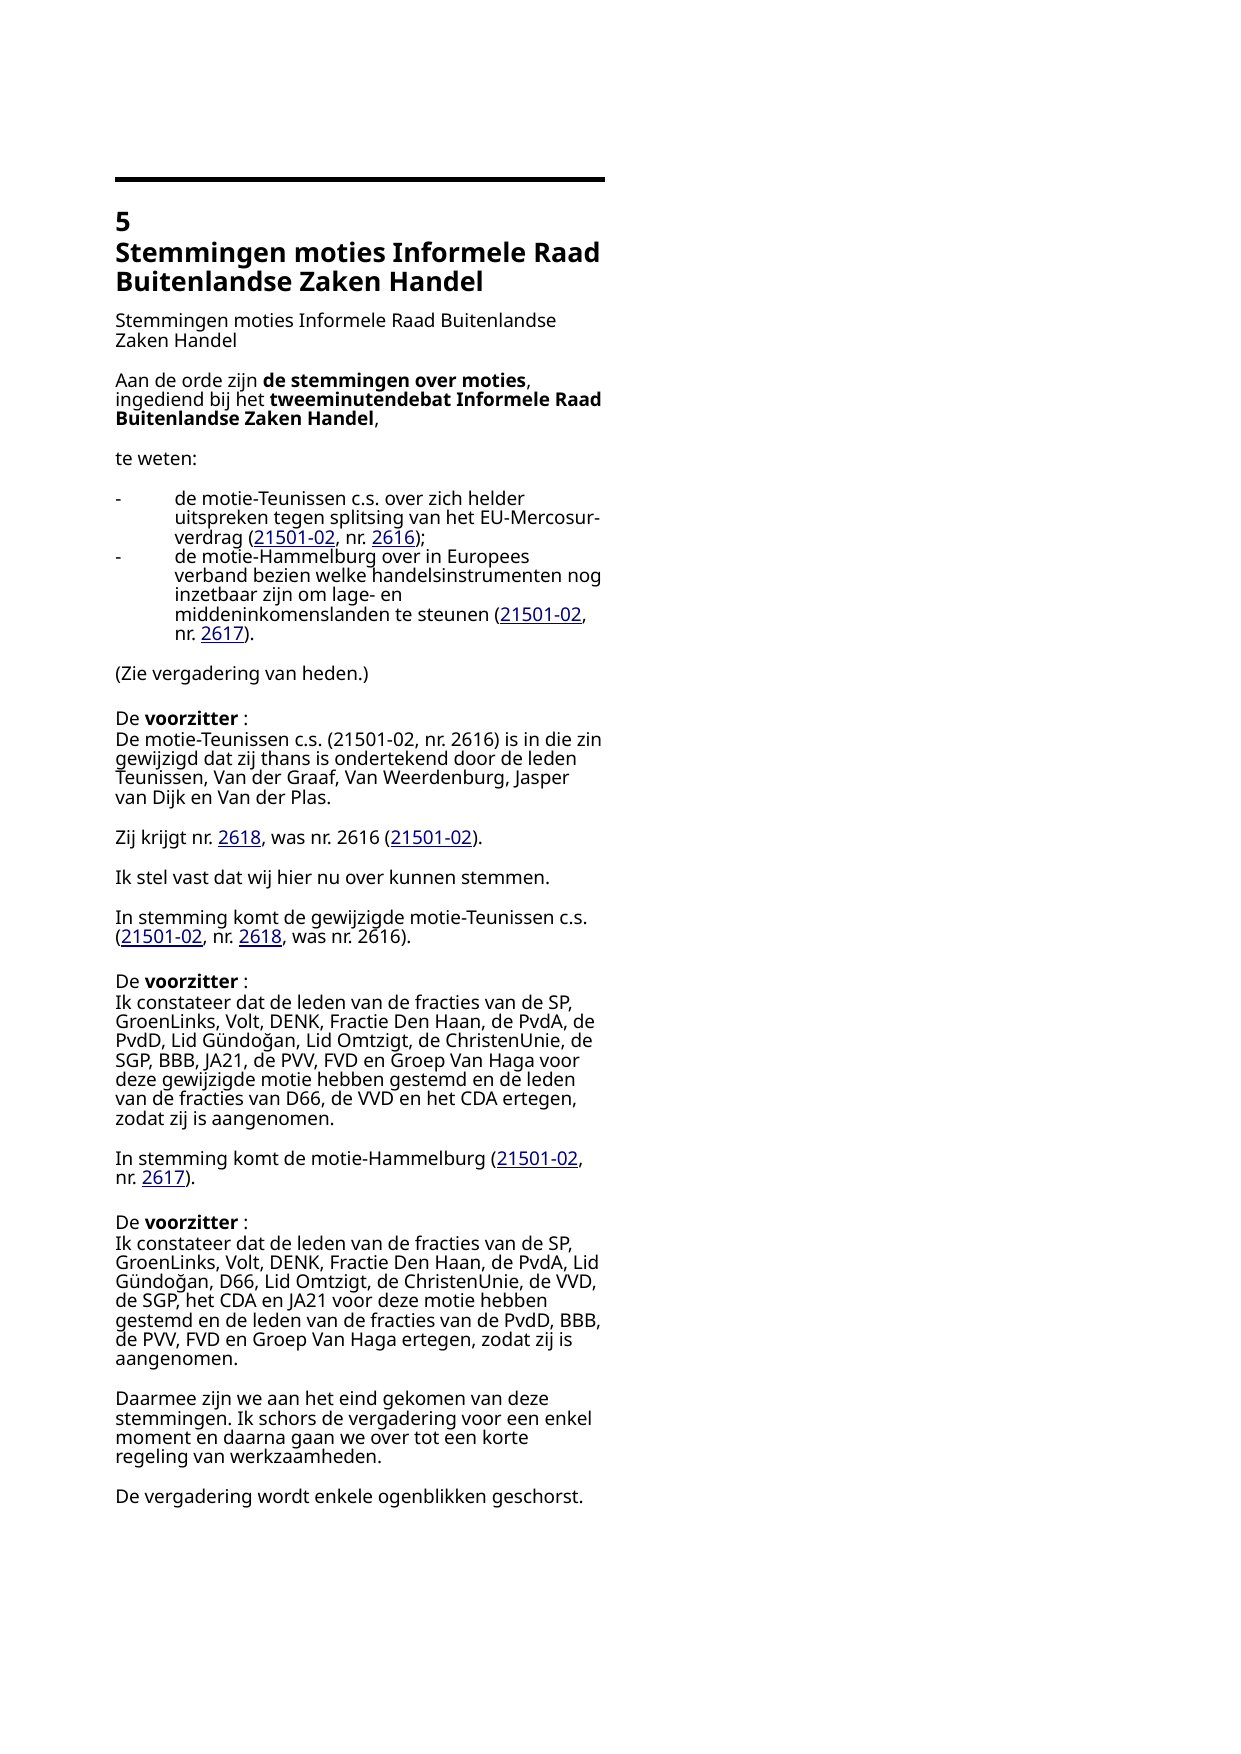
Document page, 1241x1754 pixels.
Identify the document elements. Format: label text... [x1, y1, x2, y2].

text Ik constateer dat de leden van de fracties van de SP, GroenLinks, Volt, DENK, Fractie Den Haan, de PvdA, de PvdD, Lid Gündoğan, Lid Omtzigt, de ChristenUnie, de SGP, BBB, JA21, de PVV, FVD en Groep Van Haga voor deze gewijzigde motie hebben gestemd en de leden van de fracties van D66, de VVD en het CDA ertegen, zodat zij is aangenomen. [115, 994, 605, 1129]
text In stemming komt de gewijzigde motie-Teunissen c.s. (21501-02, nr. 2618, was nr. 2616). [115, 909, 605, 947]
text De voorzitter : [115, 968, 605, 994]
text De voorzitter : [115, 705, 605, 731]
text Ik constateer dat de leden van de fracties van de SP, GroenLinks, Volt, DENK, Fractie Den Haan, de PvdA, Lid Gündoğan, D66, Lid Omtzigt, de ChristenUnie, de VVD, de SGP, het CDA en JA21 voor deze motie hebben gestemd en de leden van de fracties van de PvdD, BBB, de PVV, FVD en Groep Van Haga ertegen, zodat zij is aangenomen. [115, 1235, 605, 1369]
text De vergadering wordt enkele ogenblikken geschorst. [115, 1488, 605, 1508]
text te weten: [115, 450, 605, 469]
text In stemming komt de motie-Hammelburg (21501-02, nr. 2617). [115, 1149, 605, 1188]
text Aan de orde zijn de stemmingen over moties, ingediend bij het tweeminutendebat Informele Raad Buitenlandse Zaken Handel, [115, 372, 605, 429]
list de motie-Teunissen c.s. over zich helder uitspreken tegen splitsing van het EU-Mercosur-verdrag (21501-02, nr. 2616); [115, 490, 605, 548]
text Stemmingen moties Informele Raad Buitenlandse Zaken Handel [115, 239, 605, 312]
text De motie-Teunissen c.s. (21501-02, nr. 2616) is in die zin gewijzigd dat zij thans is ondertekend door de leden Teunissen, Van der Graaf, Van Weerdenburg, Jasper van Dijk en Van der Plas. [115, 731, 605, 808]
text (Zie vergadering van heden.) [115, 665, 605, 684]
text De voorzitter : [115, 1209, 605, 1235]
text Zij krijgt nr. 2618, was nr. 2616 (21501-02). [115, 829, 605, 848]
text 5 [115, 203, 605, 239]
text Daarmee zijn we aan het eind gekomen van deze stemmingen. Ik schors de vergadering voor een enkel moment en daarna gaan we over tot een korte regeling van werkzaamheden. [115, 1390, 605, 1467]
list de motie-Hammelburg over in Europees verband bezien welke handelsinstrumenten nog inzetbaar zijn om lage- en middeninkomenslanden te steunen (21501-02, nr. 2617). [115, 548, 605, 644]
text Stemmingen moties Informele Raad Buitenlandse Zaken Handel [115, 312, 605, 351]
text Ik stel vast dat wij hier nu over kunnen stemmen. [115, 869, 605, 888]
